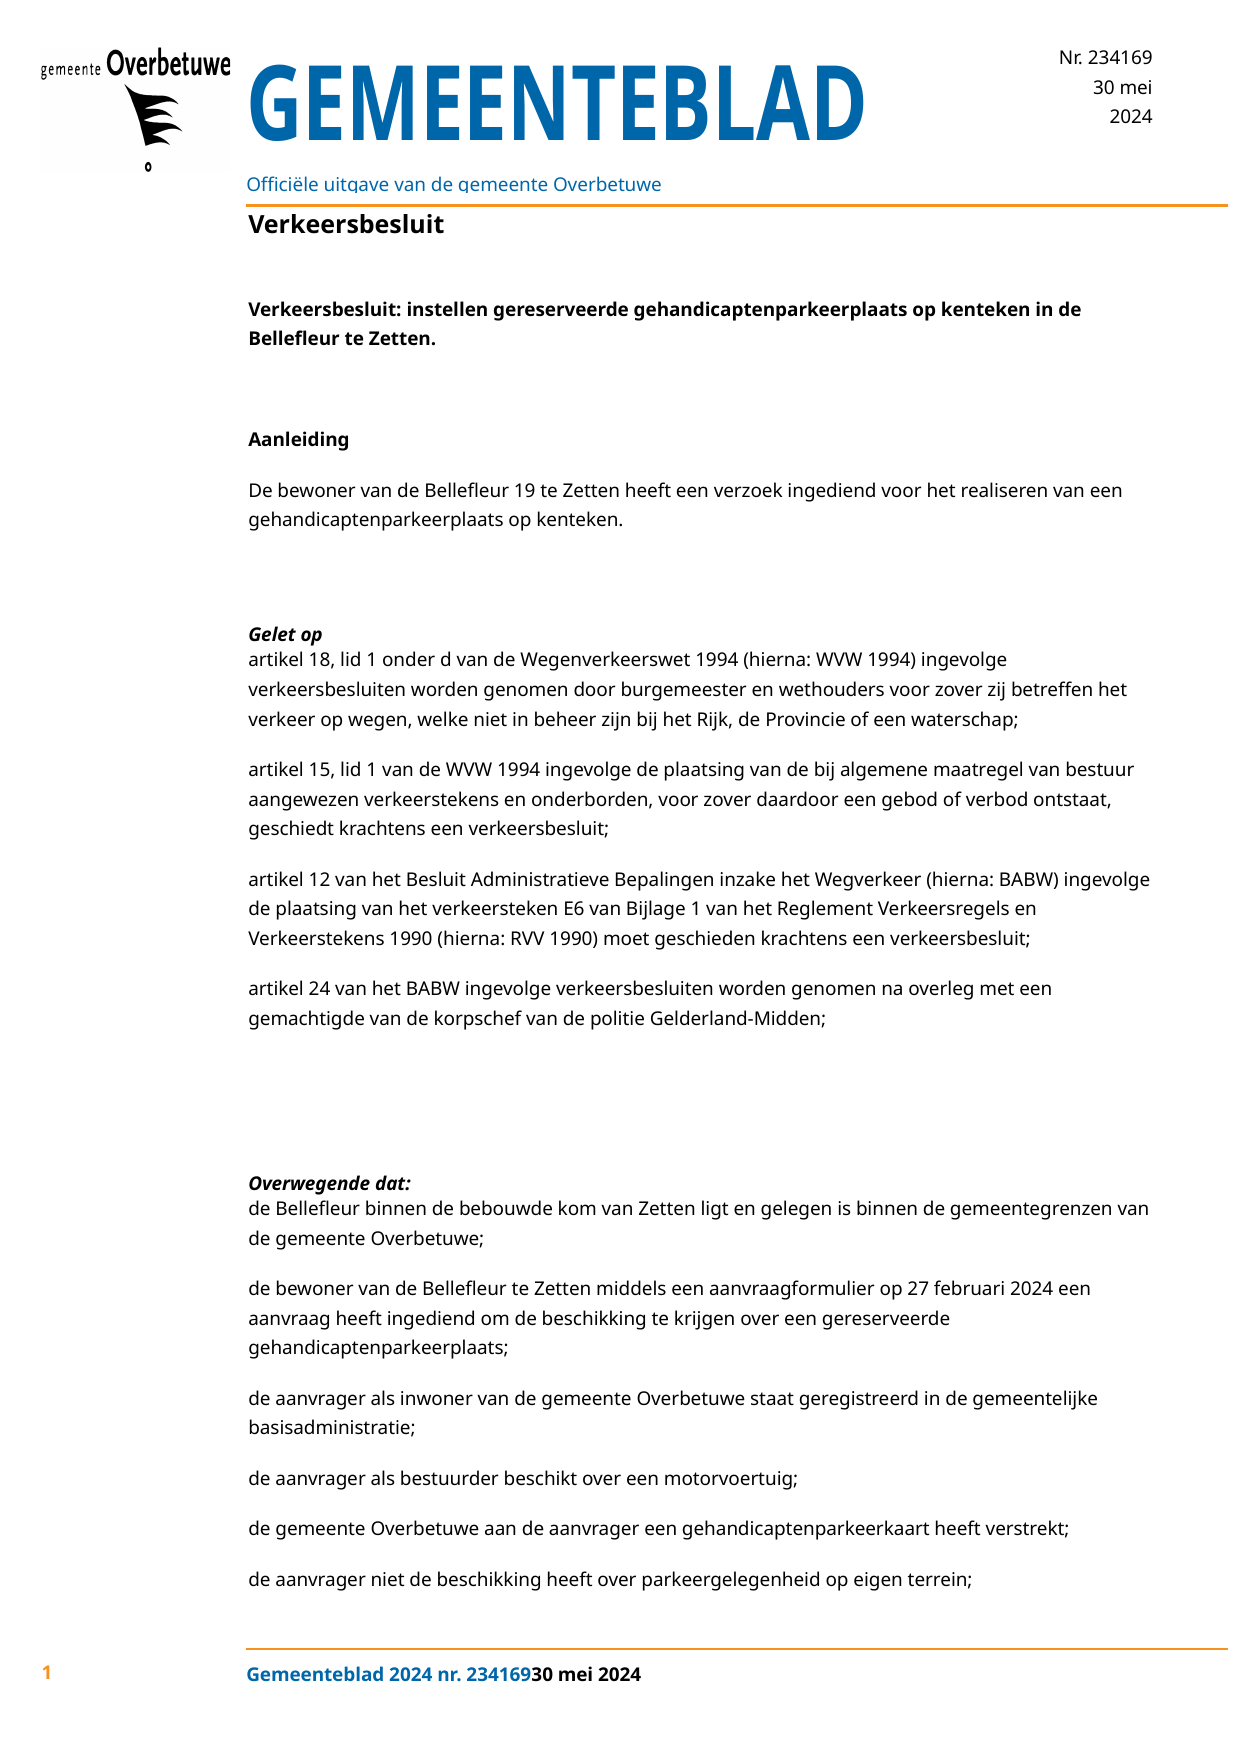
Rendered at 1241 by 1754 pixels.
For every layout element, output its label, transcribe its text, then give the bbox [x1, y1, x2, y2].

text artikel 12 van het Besluit Administratieve Bepalingen inzake het Wegverkeer (hierna: BABW) ingevolge de plaatsing van het verkeersteken E6 van Bijlage 1 van het Reglement Verkeersregels en Verkeerstekens 1990 (hierna: RVV 1990) moet geschieden krachtens een verkeersbesluit; [248, 866, 1152, 951]
text de aanvrager als bestuurder beschikt over een motorvoertuig; [248, 1465, 1152, 1491]
text de aanvrager niet de beschikking heeft over parkeergelegenheid op eigen terrein; [248, 1566, 1152, 1592]
text De bewoner van de Bellefleur 19 te Zetten heeft een verzoek ingediend voor het realiseren van een gehandicaptenparkeerplaats op kenteken. [248, 477, 1152, 532]
text Verkeersbesluit: instellen gereserveerde gehandicaptenparkeerplaats op kenteken in de Bellefleur te Zetten. [248, 296, 1152, 351]
text Verkeersbesluit [248, 207, 1152, 241]
text artikel 15, lid 1 van de WVW 1994 ingevolge de plaatsing van de bij algemene maatregel van bestuur aangewezen verkeerstekens en onderborden, voor zover daardoor een gebod of verbod ontstaat, geschiedt krachtens een verkeersbesluit; [248, 756, 1152, 841]
picture [41, 47, 231, 172]
text de bewoner van de Bellefleur te Zetten middels een aanvraagformulier op 27 februari 2024 een aanvraag heeft ingediend om de beschikking te krijgen over een gereserveerde gehandicaptenparkeerplaats; [248, 1275, 1152, 1360]
text artikel 24 van het BABW ingevolge verkeersbesluiten worden genomen na overleg met een gemachtigde van de korpschef van de politie Gelderland-Midden; [248, 975, 1152, 1031]
text de aanvrager als inwoner van de gemeente Overbetuwe staat geregistreerd in de gemeentelijke basisadministratie; [248, 1385, 1152, 1440]
text Aanleiding [248, 426, 1152, 452]
text artikel 18, lid 1 onder d van de Wegenverkeerswet 1994 (hierna: WVW 1994) ingevolge verkeersbesluiten worden genomen door burgemeester en wethouders voor zover zij betreffen het verkeer op wegen, welke niet in beheer zijn bij het Rijk, de Provincie of een waterschap; [248, 647, 1152, 731]
text de Bellefleur binnen de bebouwde kom van Zetten ligt en gelegen is binnen de gemeentegrenzen van de gemeente Overbetuwe; [248, 1195, 1152, 1251]
text Overwegende dat: [248, 1170, 1152, 1195]
text Gelet op [248, 621, 1152, 647]
text de gemeente Overbetuwe aan de aanvrager een gehandicaptenparkeerkaart heeft verstrekt; [248, 1515, 1152, 1541]
